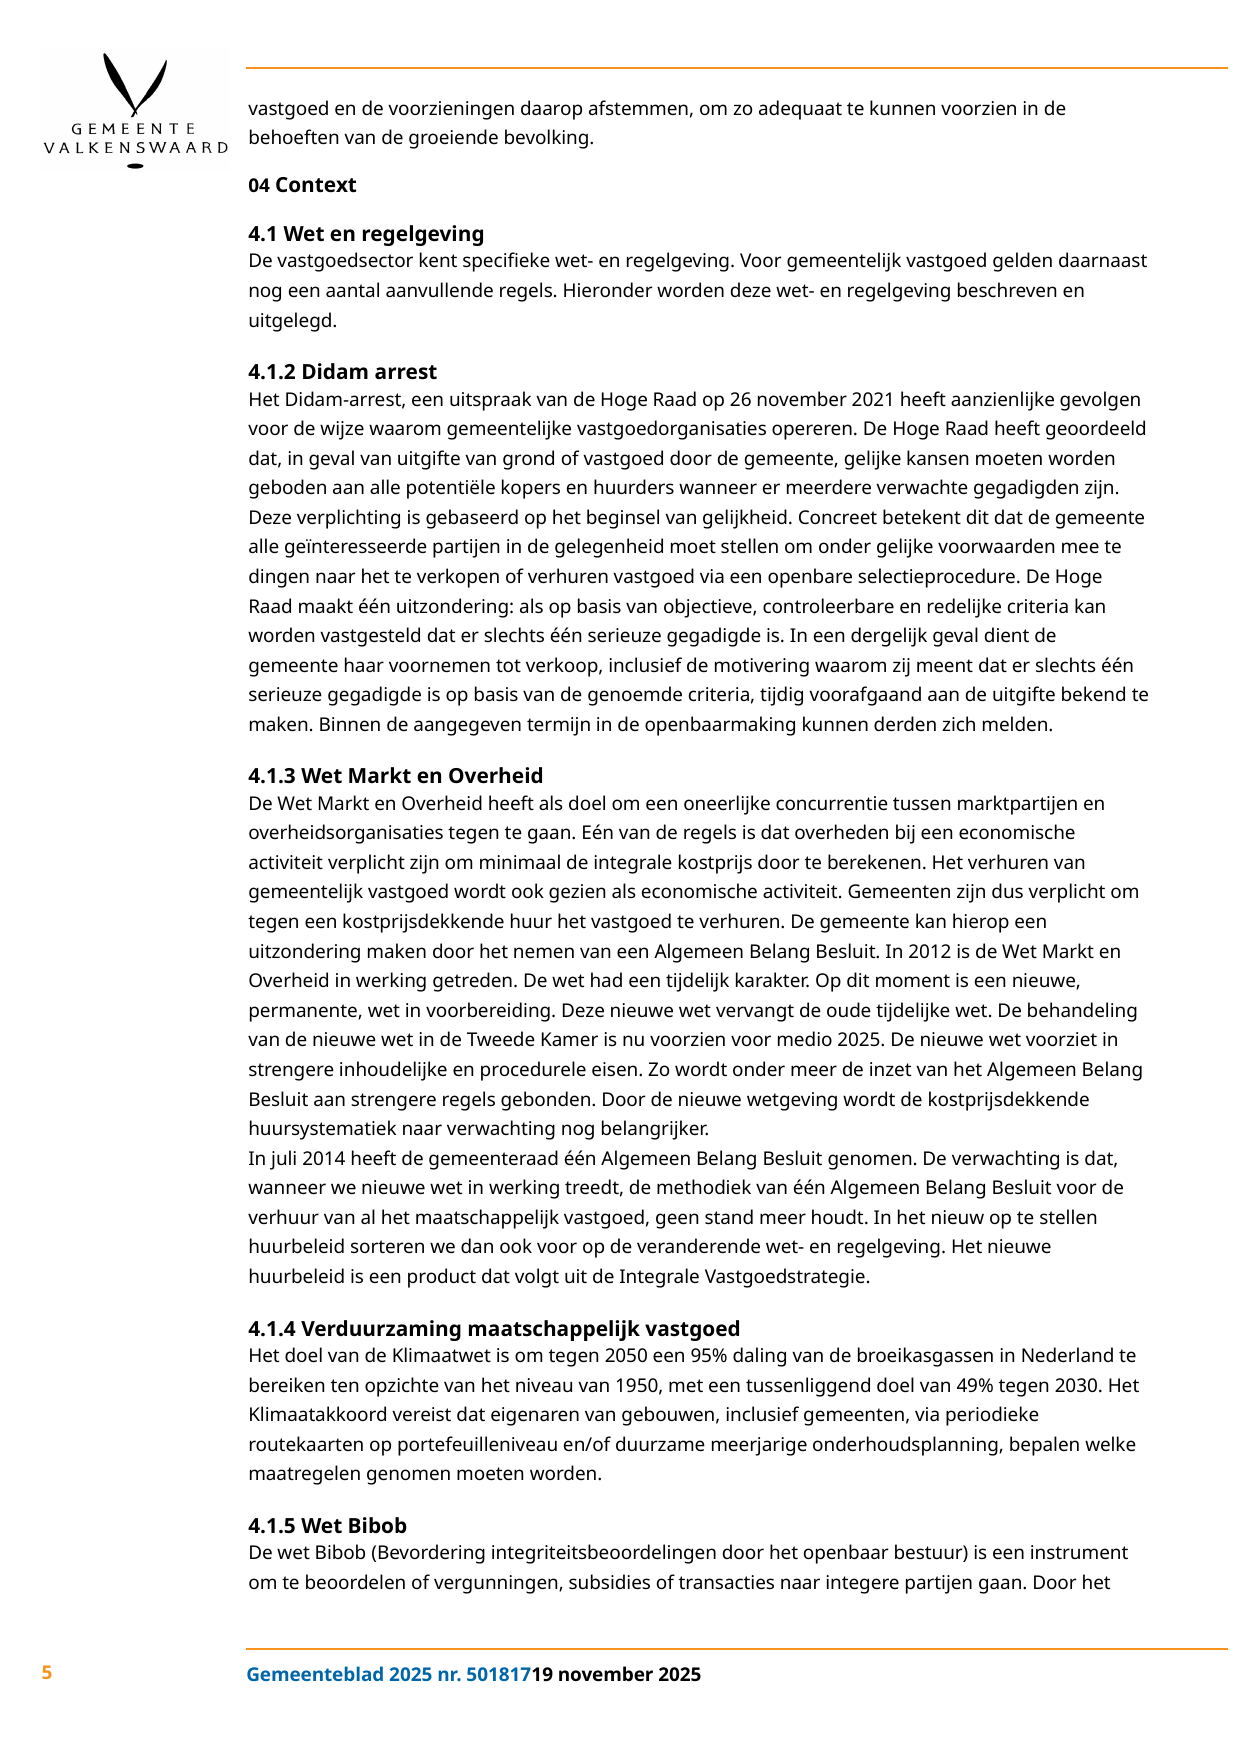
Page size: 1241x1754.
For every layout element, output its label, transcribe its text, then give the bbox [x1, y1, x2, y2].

text 4.1 Wet en regelgeving [248, 219, 1152, 248]
text Het doel van de Klimaatwet is om tegen 2050 een 95% daling van de broeikasgassen in Nederland te bereiken ten opzichte van het niveau van 1950, met een tussenliggend doel van 49% tegen 2030. Het Klimaatakkoord vereist dat eigenaren van gebouwen, inclusief gemeenten, via periodieke routekaarten op portefeuilleniveau en/of duurzame meerjarige onderhoudsplanning, bepalen welke maatregelen genomen moeten worden. [248, 1342, 1152, 1486]
text 4.1.5 Wet Bibob [248, 1511, 1152, 1539]
text 4.1.4 Verduurzaming maatschappelijk vastgoed [248, 1314, 1152, 1342]
text 4.1.2 Didam arrest [248, 357, 1152, 386]
text De wet Bibob (Bevordering integriteitsbeoordelingen door het openbaar bestuur) is een instrument om te beoordelen of vergunningen, subsidies of transacties naar integere partijen gaan. Door het [248, 1539, 1152, 1595]
text In juli 2014 heeft de gemeenteraad één Algemeen Belang Besluit genomen. De verwachting is dat, wanneer we nieuwe wet in werking treedt, de methodiek van één Algemeen Belang Besluit voor de verhuur van al het maatschappelijk vastgoed, geen stand meer houdt. In het nieuw op te stellen huurbeleid sorteren we dan ook voor op de veranderende wet- en regelgeving. Het nieuwe huurbeleid is een product dat volgt uit de Integrale Vastgoedstrategie. [248, 1145, 1152, 1289]
picture [41, 47, 231, 172]
text De vastgoedsector kent specifieke wet- en regelgeving. Voor gemeentelijk vastgoed gelden daarnaast nog een aantal aanvullende regels. Hieronder worden deze wet- en regelgeving beschreven en uitgelegd. [248, 248, 1152, 333]
text vastgoed en de voorzieningen daarop afstemmen, om zo adequaat te kunnen voorzien in de behoeften van de groeiende bevolking. [248, 95, 1152, 150]
text Het Didam-arrest, een uitspraak van de Hoge Raad op 26 november 2021 heeft aanzienlijke gevolgen voor de wijze waarom gemeentelijke vastgoedorganisaties opereren. De Hoge Raad heeft geoordeeld dat, in geval van uitgifte van grond of vastgoed door de gemeente, gelijke kansen moeten worden geboden aan alle potentiële kopers en huurders wanneer er meerdere verwachte gegadigden zijn. Deze verplichting is gebaseerd op het beginsel van gelijkheid. Concreet betekent dit dat de gemeente alle geïnteresseerde partijen in de gelegenheid moet stellen om onder gelijke voorwaarden mee te dingen naar het te verkopen of verhuren vastgoed via een openbare selectieprocedure. De Hoge Raad maakt één uitzondering: als op basis van objectieve, controleerbare en redelijke criteria kan worden vastgesteld dat er slechts één serieuze gegadigde is. In een dergelijk geval dient de gemeente haar voornemen tot verkoop, inclusief de motivering waarom zij meent dat er slechts één serieuze gegadigde is op basis van de genoemde criteria, tijdig voorafgaand aan de uitgifte bekend te maken. Binnen de aangegeven termijn in de openbaarmaking kunnen derden zich melden. [248, 386, 1152, 737]
text 04 Context [248, 170, 1152, 198]
text 4.1.3 Wet Markt en Overheid [248, 762, 1152, 790]
text De Wet Markt en Overheid heeft als doel om een oneerlijke concurrentie tussen marktpartijen en overheidsorganisaties tegen te gaan. Eén van de regels is dat overheden bij een economische activiteit verplicht zijn om minimaal de integrale kostprijs door te berekenen. Het verhuren van gemeentelijk vastgoed wordt ook gezien als economische activiteit. Gemeenten zijn dus verplicht om tegen een kostprijsdekkende huur het vastgoed te verhuren. De gemeente kan hierop een uitzondering maken door het nemen van een Algemeen Belang Besluit. In 2012 is de Wet Markt en Overheid in werking getreden. De wet had een tijdelijk karakter. Op dit moment is een nieuwe, permanente, wet in voorbereiding. Deze nieuwe wet vervangt de oude tijdelijke wet. De behandeling van de nieuwe wet in de Tweede Kamer is nu voorzien voor medio 2025. De nieuwe wet voorziet in strengere inhoudelijke en procedurele eisen. Zo wordt onder meer de inzet van het Algemeen Belang Besluit aan strengere regels gebonden. Door de nieuwe wetgeving wordt de kostprijsdekkende huursystematiek naar verwachting nog belangrijker. [248, 790, 1152, 1141]
